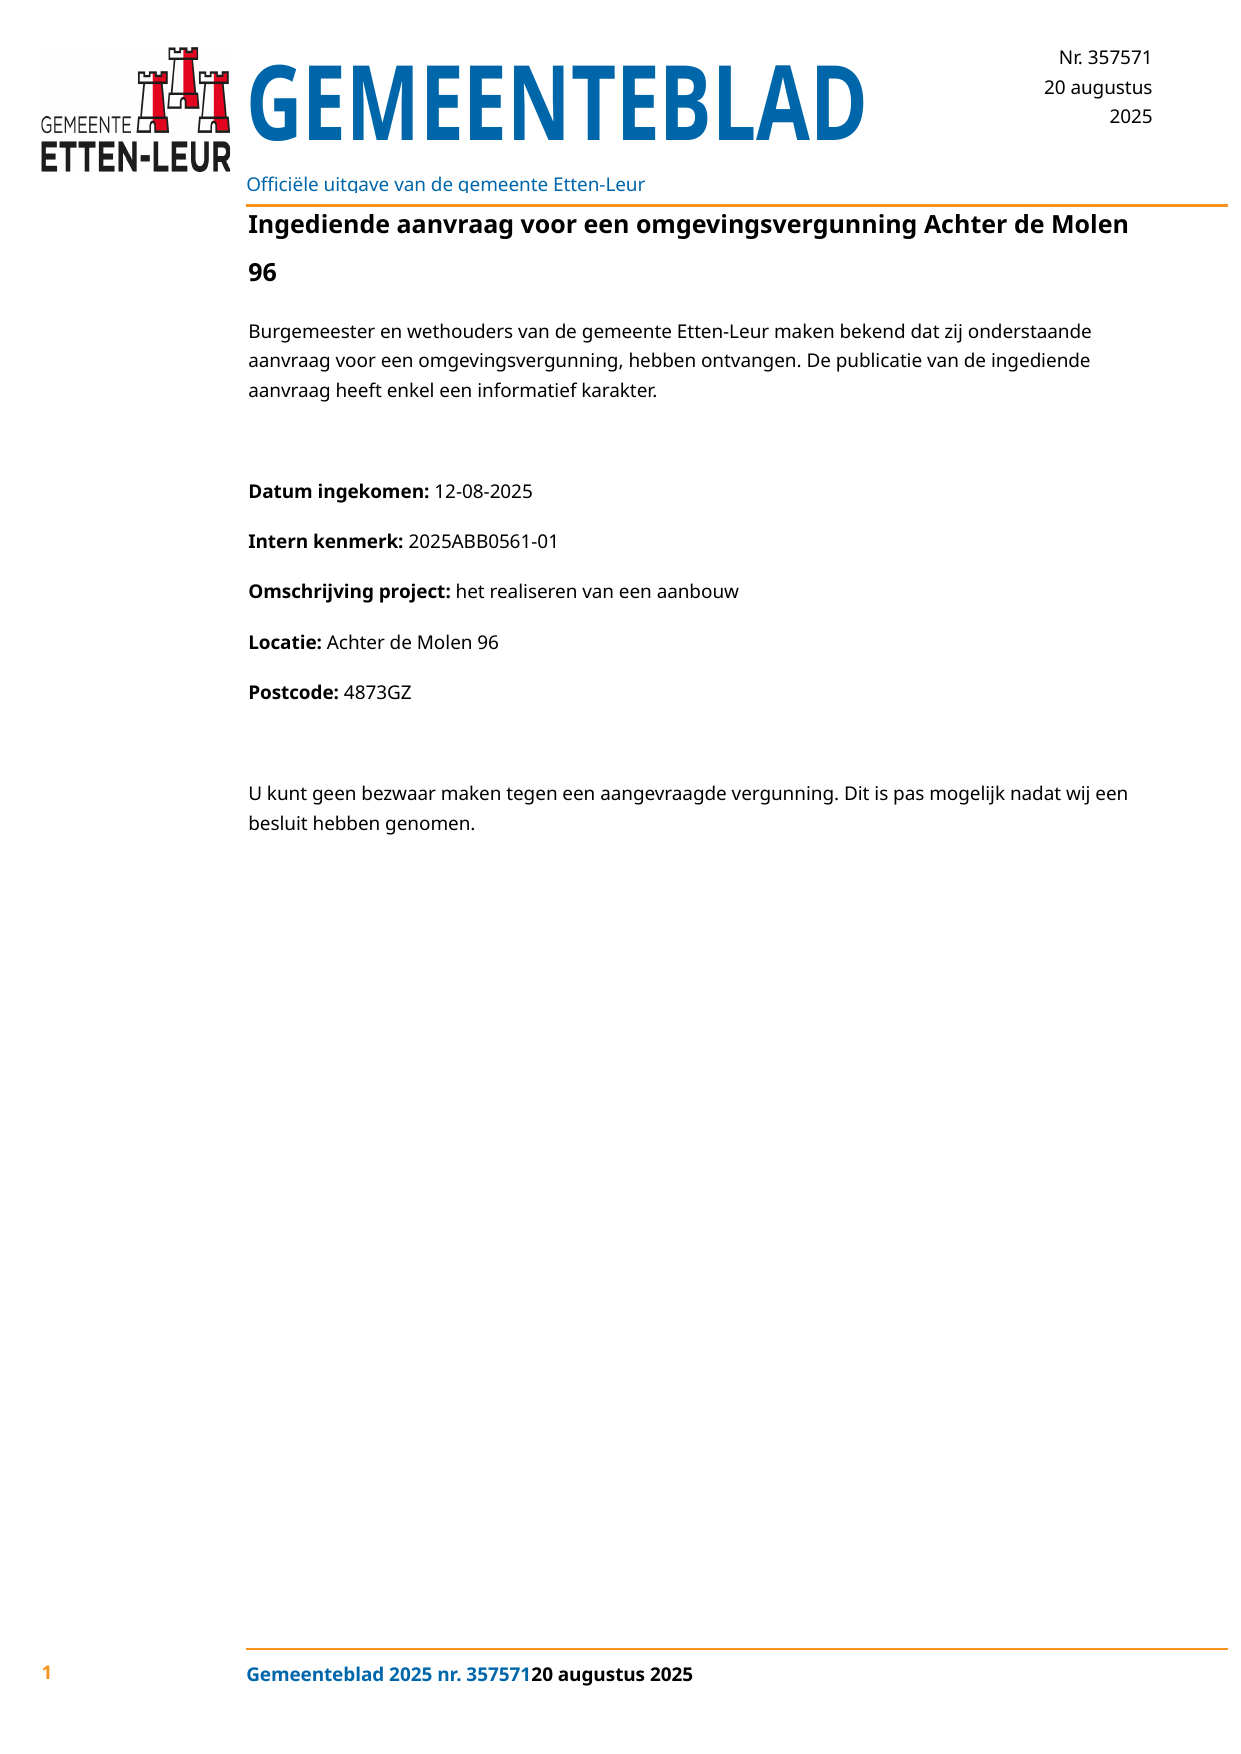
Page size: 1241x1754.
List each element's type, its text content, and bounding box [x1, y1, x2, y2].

text Locatie: Achter de Molen 96 [248, 629, 1152, 655]
text Intern kenmerk: 2025ABB0561-01 [248, 528, 1152, 554]
text Ingediende aanvraag voor een omgevingsvergunning Achter de Molen 96 [248, 207, 1152, 288]
text U kunt geen bezwaar maken tegen een aangevraagde vergunning. Dit is pas mogelijk nadat wij een besluit hebben genomen. [248, 780, 1152, 836]
text Postcode: 4873GZ [248, 679, 1152, 705]
text Burgemeester en wethouders van de gemeente Etten-Leur maken bekend dat zij onderstaande aanvraag voor een omgevingsvergunning, hebben ontvangen. De publicatie van de ingediende aanvraag heeft enkel een informatief karakter. [248, 318, 1152, 403]
text Omschrijving project: het realiseren van een aanbouw [248, 579, 1152, 604]
picture [41, 47, 231, 172]
text Datum ingekomen: 12-08-2025 [248, 478, 1152, 504]
